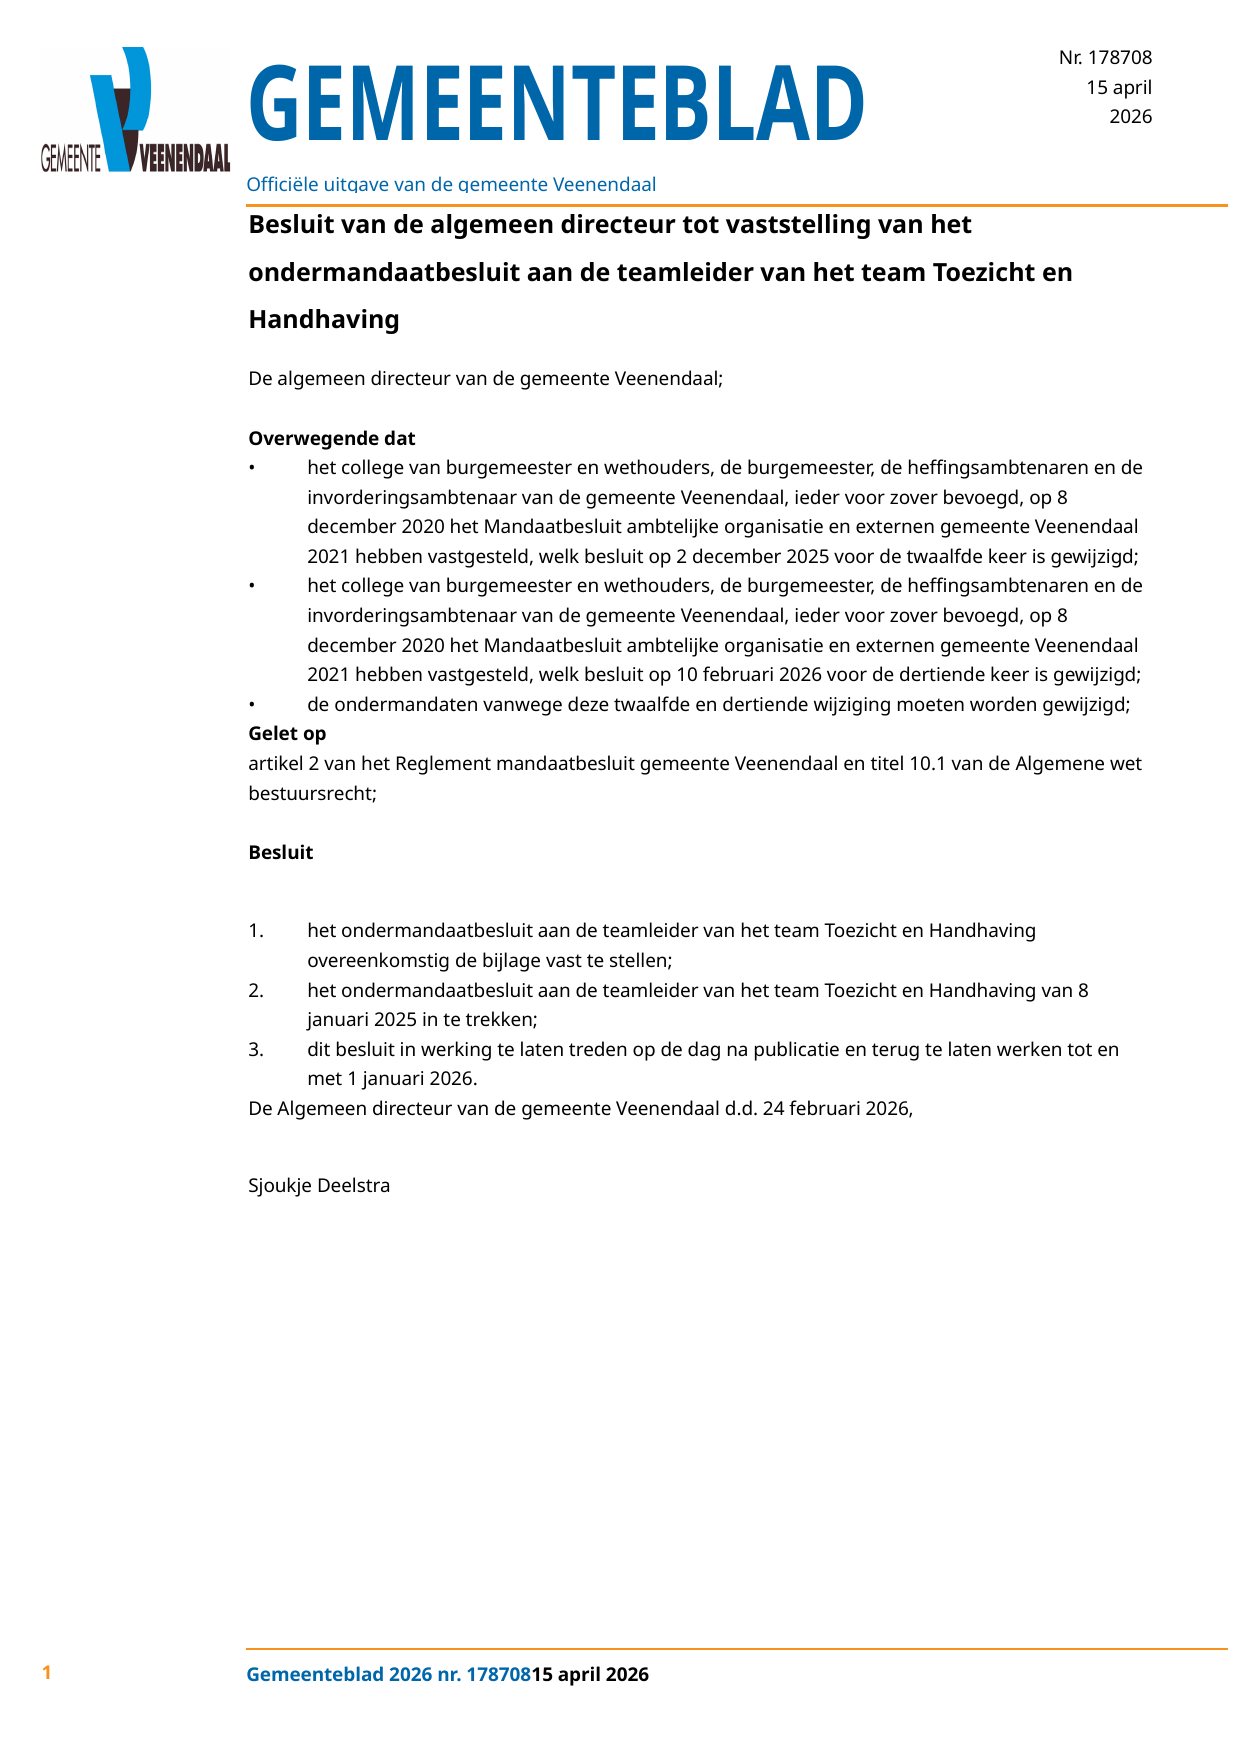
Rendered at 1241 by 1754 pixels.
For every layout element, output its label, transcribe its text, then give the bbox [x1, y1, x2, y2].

text artikel 2 van het Reglement mandaatbesluit gemeente Veenendaal en titel 10.1 van de Algemene wet bestuursrecht; [248, 750, 1152, 805]
text Sjoukje Deelstra [248, 1172, 1152, 1198]
text Besluit van de algemeen directeur tot vaststelling van het ondermandaatbesluit aan de teamleider van het team Toezicht en Handhaving [248, 207, 1152, 336]
list het ondermandaatbesluit aan de teamleider van het team Toezicht en Handhaving overeenkomstig de bijlage vast te stellen; [248, 918, 1152, 973]
list de ondermandaten vanwege deze twaalfde en dertiende wijziging moeten worden gewijzigd; [248, 691, 1152, 717]
text Gelet op [248, 721, 1152, 746]
list dit besluit in werking te laten treden op de dag na publicatie en terug te laten werken tot en met 1 januari 2026. [248, 1036, 1152, 1091]
text De algemeen directeur van de gemeente Veenendaal; [248, 366, 1152, 391]
text Overwegende dat [248, 425, 1152, 450]
picture [123, 47, 231, 172]
list het ondermandaatbesluit aan de teamleider van het team Toezicht en Handhaving van 8 januari 2025 in te trekken; [248, 977, 1152, 1032]
text Besluit [248, 839, 1152, 864]
picture [41, 47, 130, 172]
list het college van burgemeester en wethouders, de burgemeester, de heffingsambtenaren en de invorderingsambtenaar van de gemeente Veenendaal, ieder voor zover bevoegd, op 8 december 2020 het Mandaatbesluit ambtelijke organisatie en externen gemeente Veenendaal 2021 hebben vastgesteld, welk besluit op 2 december 2025 voor de twaalfde keer is gewijzigd; [248, 454, 1152, 569]
list het college van burgemeester en wethouders, de burgemeester, de heffingsambtenaren en de invorderingsambtenaar van de gemeente Veenendaal, ieder voor zover bevoegd, op 8 december 2020 het Mandaatbesluit ambtelijke organisatie en externen gemeente Veenendaal 2021 hebben vastgesteld, welk besluit op 10 februari 2026 voor de dertiende keer is gewijzigd; [248, 573, 1152, 687]
text De Algemeen directeur van de gemeente Veenendaal d.d. 24 februari 2026, [248, 1095, 1152, 1121]
